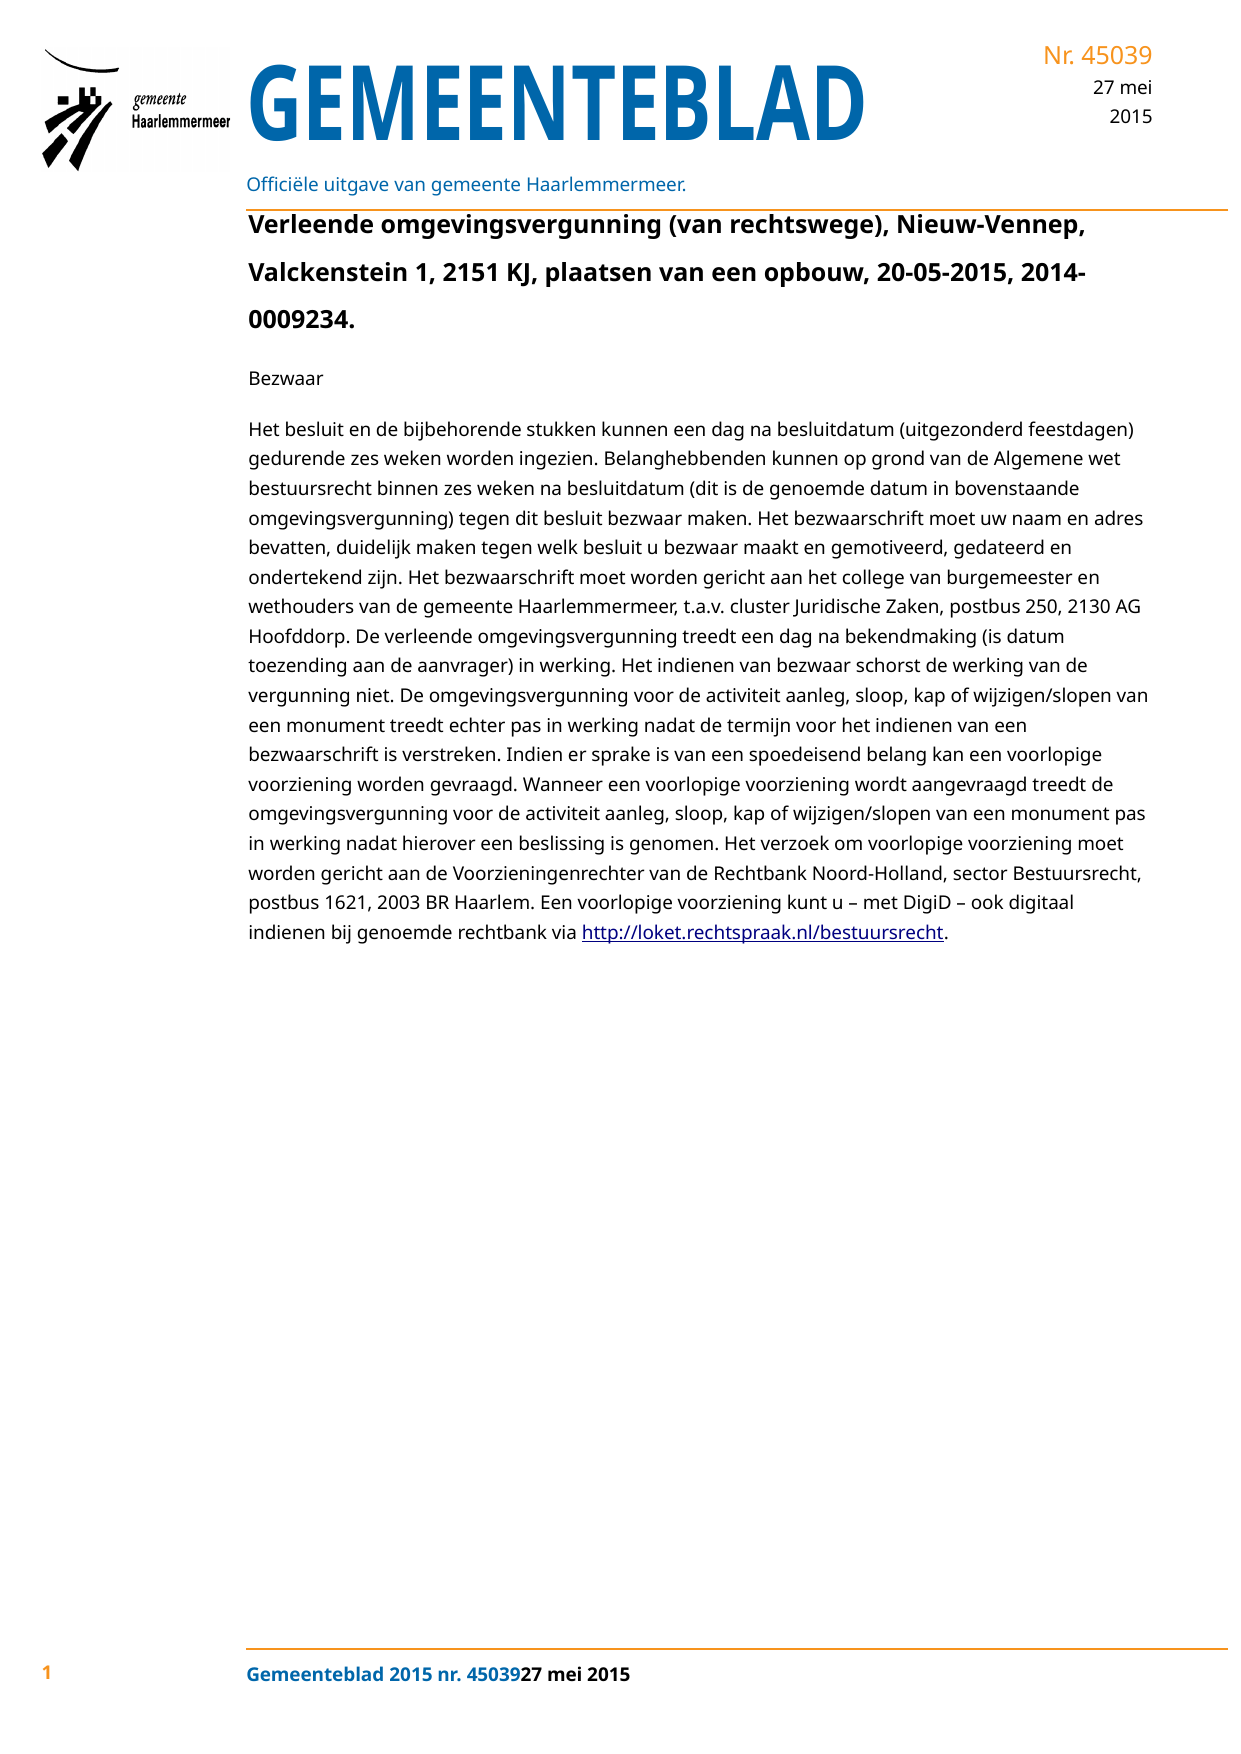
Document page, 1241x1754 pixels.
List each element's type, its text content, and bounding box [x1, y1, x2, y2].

text Het besluit en de bijbehorende stukken kunnen een dag na besluitdatum (uitgezonderd feestdagen) gedurende zes weken worden ingezien. Belanghebbenden kunnen op grond van de Algemene wet bestuursrecht binnen zes weken na besluitdatum (dit is de genoemde datum in bovenstaande omgevingsvergunning) tegen dit besluit bezwaar maken. Het bezwaarschrift moet uw naam en adres bevatten, duidelijk maken tegen welk besluit u bezwaar maakt en gemotiveerd, gedateerd en ondertekend zijn. Het bezwaarschrift moet worden gericht aan het college van burgemeester en wethouders van de gemeente Haarlemmermeer, t.a.v. cluster Juridische Zaken, postbus 250, 2130 AG Hoofddorp. De verleende omgevingsvergunning treedt een dag na bekendmaking (is datum toezending aan de aanvrager) in werking. Het indienen van bezwaar schorst de werking van de vergunning niet. De omgevingsvergunning voor de activiteit aanleg, sloop, kap of wijzigen/slopen van een monument treedt echter pas in werking nadat de termijn voor het indienen van een bezwaarschrift is verstreken. Indien er sprake is van een spoedeisend belang kan een voorlopige voorziening worden gevraagd. Wanneer een voorlopige voorziening wordt aangevraagd treedt de omgevingsvergunning voor de activiteit aanleg, sloop, kap of wijzigen/slopen van een monument pas in werking nadat hierover een beslissing is genomen. Het verzoek om voorlopige voorziening moet worden gericht aan de Voorzieningenrechter van de Rechtbank Noord-Holland, sector Bestuursrecht, postbus 1621, 2003 BR Haarlem. Een voorlopige voorziening kunt u – met DigiD – ook digitaal indienen bij genoemde rechtbank via http://loket.rechtspraak.nl/bestuursrecht. [248, 416, 1152, 944]
text Bezwaar [248, 366, 1152, 391]
picture [41, 47, 231, 172]
text Verleende omgevingsvergunning (van rechtswege), Nieuw-Vennep, Valckenstein 1, 2151 KJ, plaatsen van een opbouw, 20-05-2015, 2014-0009234. [248, 211, 1152, 336]
